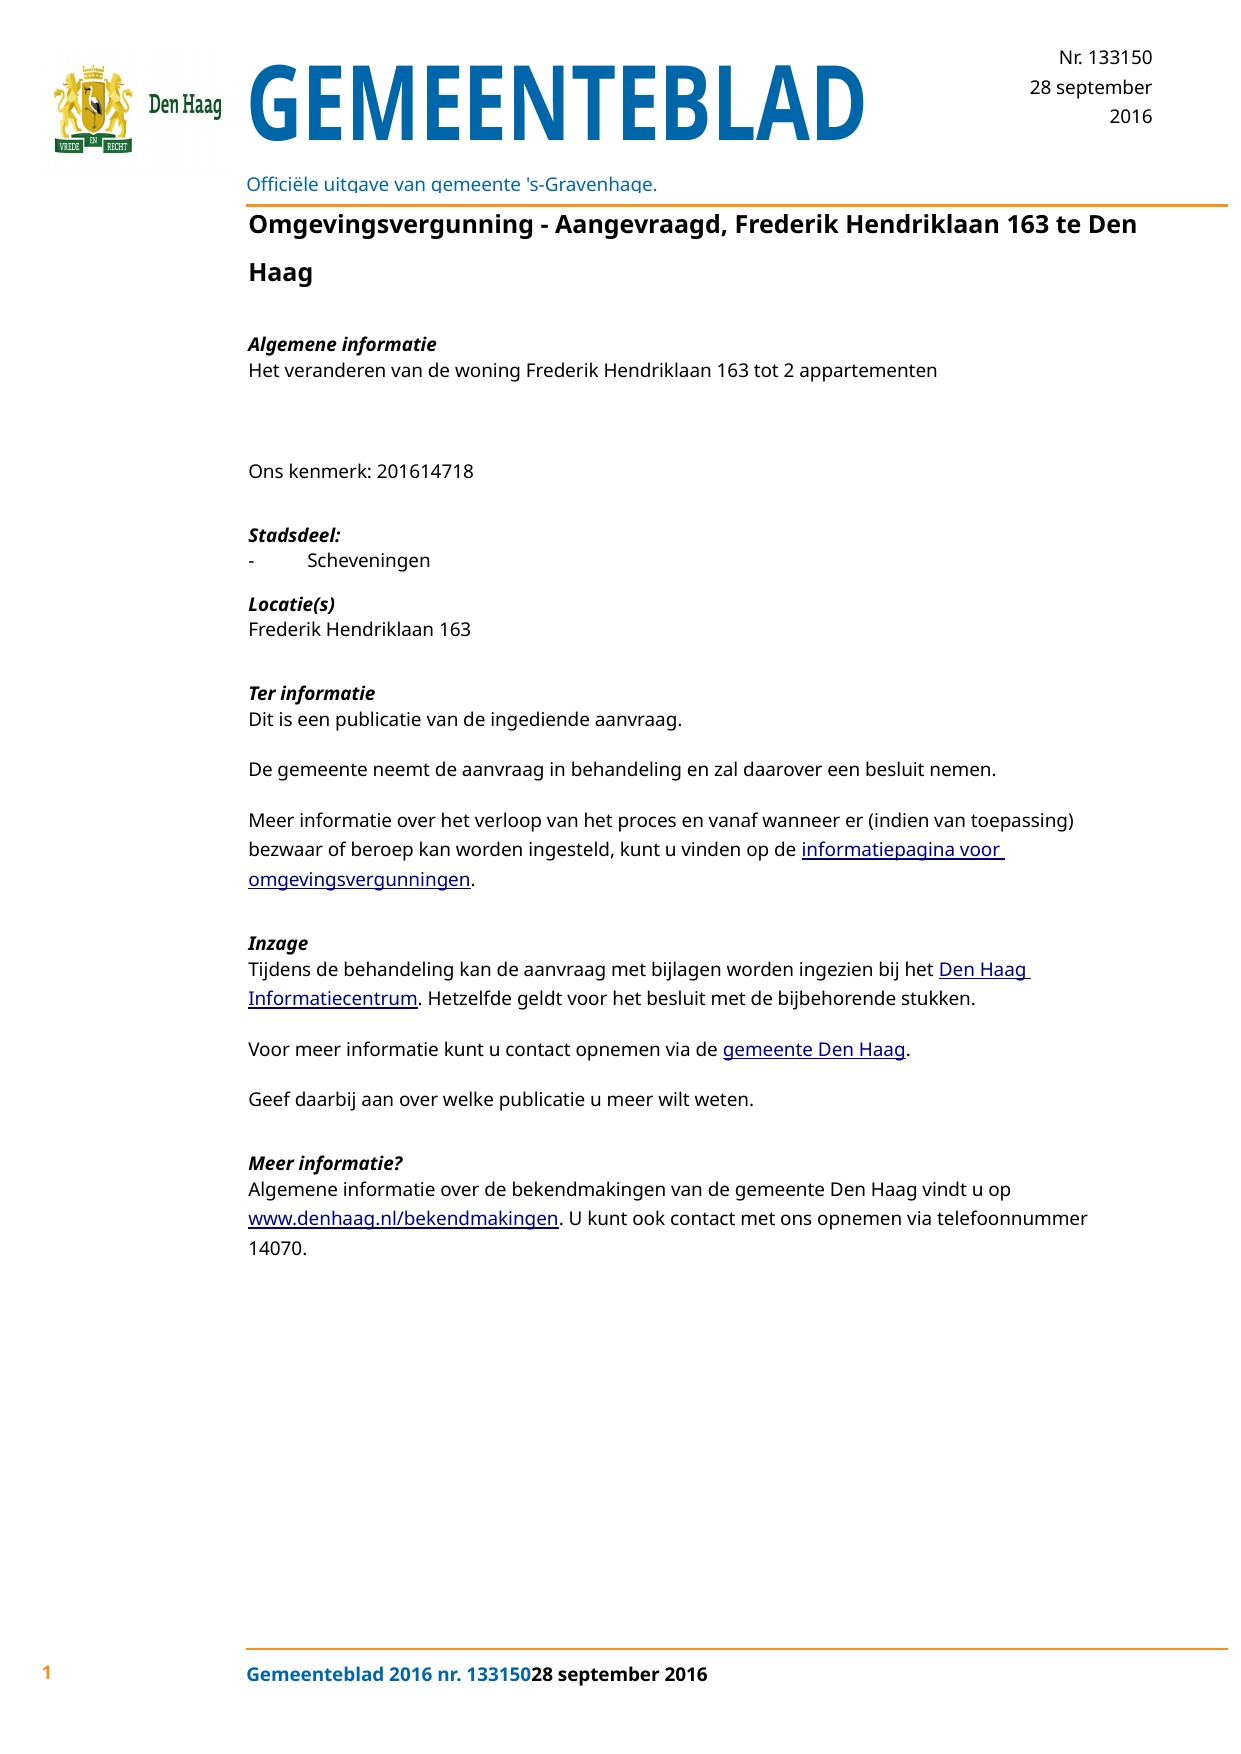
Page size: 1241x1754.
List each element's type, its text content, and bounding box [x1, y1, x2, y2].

text Meer informatie over het verloop van het proces en vanaf wanneer er (indien van toepassing) bezwaar of beroep kan worden ingesteld, kunt u vinden op de informatiepagina voor omgevingsvergunningen. [248, 807, 1152, 892]
text Dit is een publicatie van de ingediende aanvraag. [248, 706, 1152, 732]
picture [41, 47, 231, 172]
text Algemene informatie [248, 331, 1152, 357]
text Ter informatie [248, 681, 1152, 706]
text Inzage [248, 930, 1152, 956]
text Ons kenmerk: 201614718 [248, 458, 1152, 484]
text De gemeente neemt de aanvraag in behandeling en zal daarover een besluit nemen. [248, 757, 1152, 782]
text Stadsdeel: [248, 522, 1152, 548]
text Algemene informatie over de bekendmakingen van de gemeente Den Haag vindt u op www.denhaag.nl/bekendmakingen. U kunt ook contact met ons opnemen via telefoonnummer 14070. [248, 1176, 1152, 1261]
text Tijdens de behandeling kan de aanvraag met bijlagen worden ingezien bij het Den Haag Informatiecentrum. Hetzelfde geldt voor het besluit met de bijbehorende stukken. [248, 956, 1152, 1011]
text Voor meer informatie kunt u contact opnemen via de gemeente Den Haag. [248, 1036, 1152, 1062]
text Meer informatie? [248, 1150, 1152, 1176]
text Omgevingsvergunning - Aangevraagd, Frederik Hendriklaan 163 te Den Haag [248, 207, 1152, 288]
text Geef daarbij aan over welke publicatie u meer wilt weten. [248, 1086, 1152, 1112]
text Locatie(s) [248, 591, 1152, 617]
text Het veranderen van de woning Frederik Hendriklaan 163 tot 2 appartementen [248, 357, 1152, 383]
list Scheveningen [248, 548, 1152, 573]
text Frederik Hendriklaan 163 [248, 617, 1152, 642]
